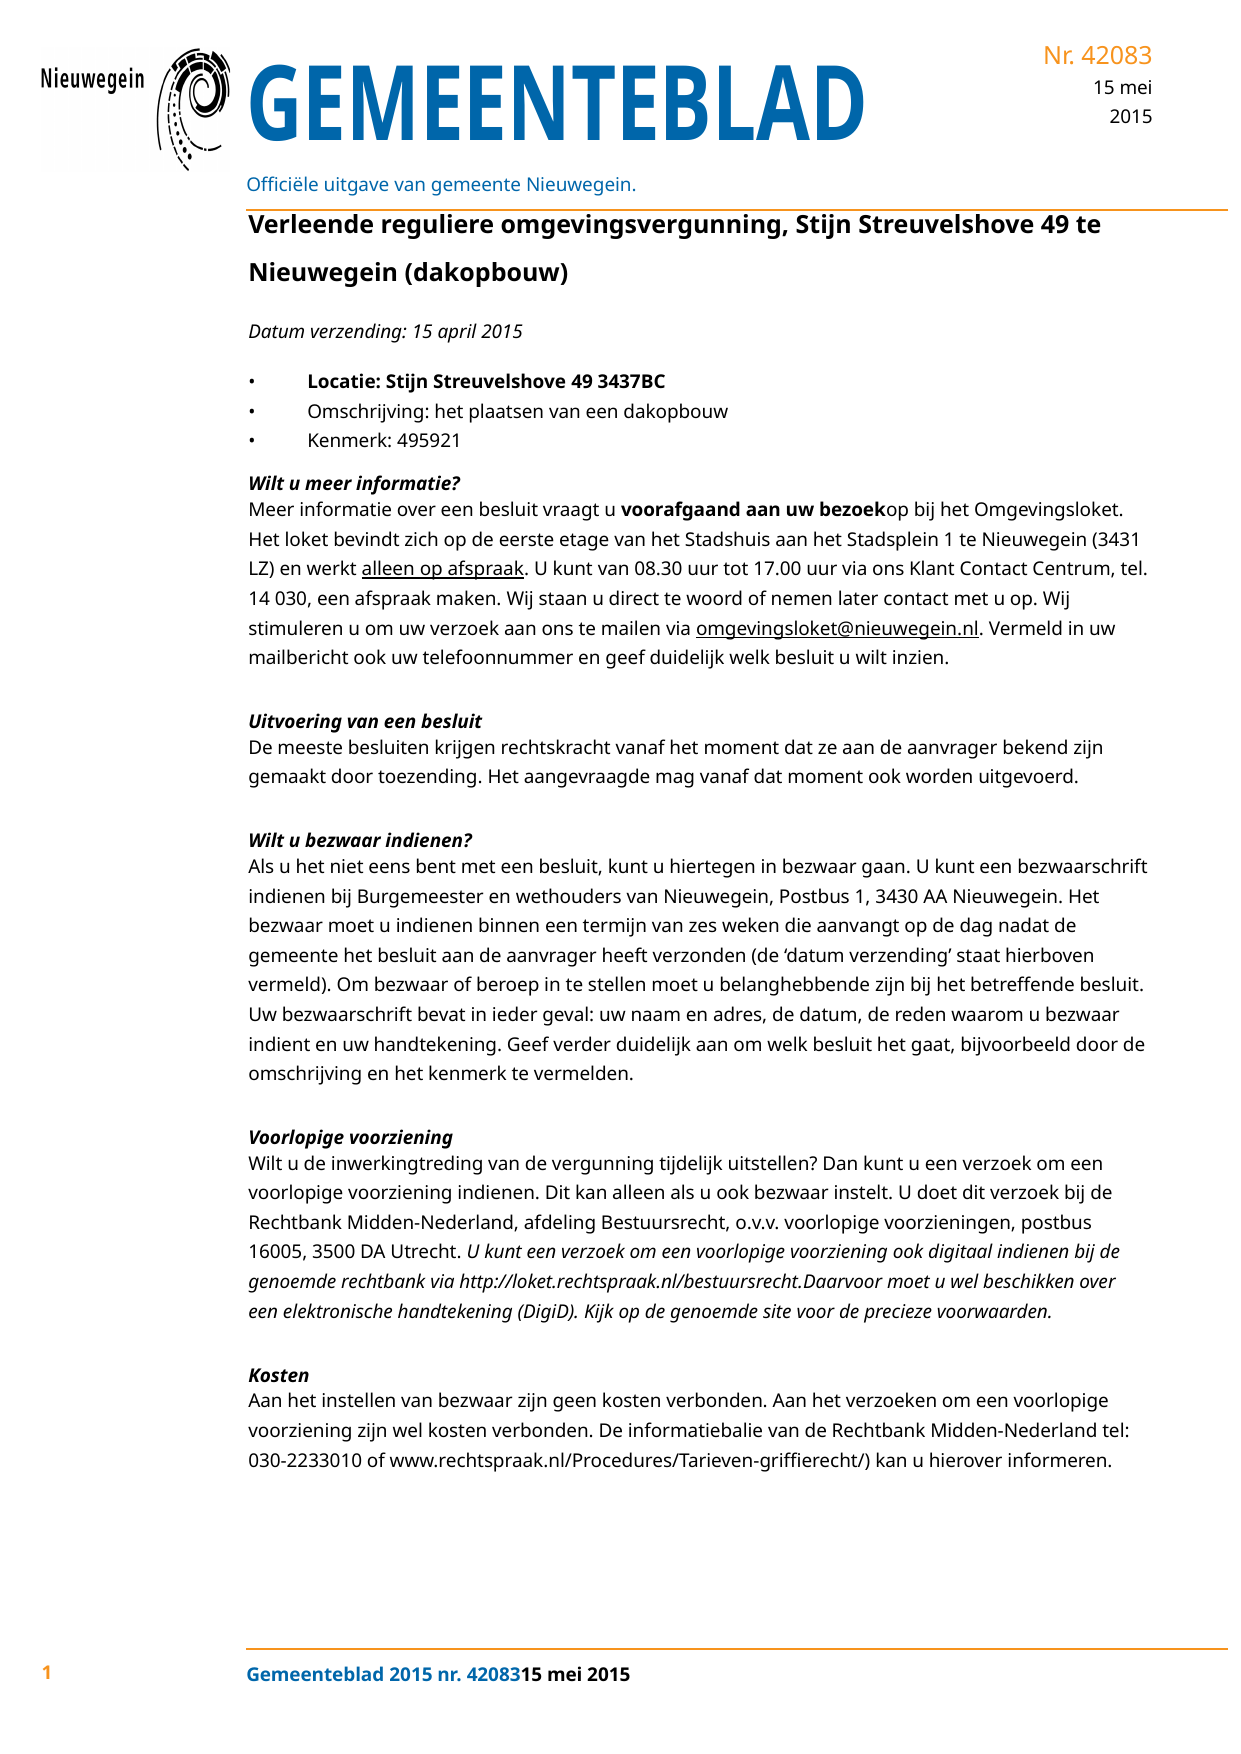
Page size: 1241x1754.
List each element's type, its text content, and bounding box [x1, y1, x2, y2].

list Kenmerk: 495921 [248, 427, 1152, 453]
text Kosten [248, 1362, 1152, 1388]
text Meer informatie over een besluit vraagt u voorafgaand aan uw bezoekop bij het Omgevingsloket. Het loket bevindt zich op de eerste etage van het Stadshuis aan het Stadsplein 1 te Nieuwegein (3431 LZ) en werkt alleen op afspraak. U kunt van 08.30 uur tot 17.00 uur via ons Klant Contact Centrum, tel. 14 030, een afspraak maken. Wij staan u direct te woord of nemen later contact met u op. Wij stimuleren u om uw verzoek aan ons te mailen via omgevingsloket@nieuwegein.nl. Vermeld in uw mailbericht ook uw telefoonnummer en geef duidelijk welk besluit u wilt inzien. [248, 496, 1152, 670]
text Wilt u de inwerkingtreding van de vergunning tijdelijk uitstellen? Dan kunt u een verzoek om een voorlopige voorziening indienen. Dit kan alleen als u ook bezwaar instelt. U doet dit verzoek bij de Rechtbank Midden-Nederland, afdeling Bestuursrecht, o.v.v. voorlopige voorzieningen, postbus 16005, 3500 DA Utrecht. U kunt een verzoek om een voorlopige voorziening ook digitaal indienen bij de genoemde rechtbank via http://loket.rechtspraak.nl/bestuursrecht.Daarvoor moet u wel beschikken over een elektronische handtekening (DigiD). Kijk op de genoemde site voor de precieze voorwaarden. [248, 1150, 1152, 1324]
list Locatie: Stijn Streuvelshove 49 3437BC [248, 368, 1152, 394]
text De meeste besluiten krijgen rechtskracht vanaf het moment dat ze aan de aanvrager bekend zijn gemaakt door toezending. Het aangevraagde mag vanaf dat moment ook worden uitgevoerd. [248, 734, 1152, 789]
text Als u het niet eens bent met een besluit, kunt u hiertegen in bezwaar gaan. U kunt een bezwaarschrift indienen bij Burgemeester en wethouders van Nieuwegein, Postbus 1, 3430 AA Nieuwegein. Het bezwaar moet u indienen binnen een termijn van zes weken die aanvangt op de dag nadat de gemeente het besluit aan de aanvrager heeft verzonden (de ‘datum verzending’ staat hierboven vermeld). Om bezwaar of beroep in te stellen moet u belanghebbende zijn bij het betreffende besluit. Uw bezwaarschrift bevat in ieder geval: uw naam en adres, de datum, de reden waarom u bezwaar indient en uw handtekening. Geef verder duidelijk aan om welk besluit het gaat, bijvoorbeeld door de omschrijving en het kenmerk te vermelden. [248, 853, 1152, 1086]
text Wilt u meer informatie? [248, 471, 1152, 496]
text Wilt u bezwaar indienen? [248, 827, 1152, 853]
text Datum verzending: 15 april 2015 [248, 318, 1152, 344]
list Omschrijving: het plaatsen van een dakopbouw [248, 398, 1152, 424]
text Voorlopige voorziening [248, 1124, 1152, 1150]
text Uitvoering van een besluit [248, 708, 1152, 734]
text Verleende reguliere omgevingsvergunning, Stijn Streuvelshove 49 te Nieuwegein (dakopbouw) [248, 211, 1152, 288]
text Aan het instellen van bezwaar zijn geen kosten verbonden. Aan het verzoeken om een voorlopige voorziening zijn wel kosten verbonden. De informatiebalie van de Rechtbank Midden-Nederland tel: 030-2233010 of www.rechtspraak.nl/Procedures/Tarieven-griffierecht/) kan u hierover informeren. [248, 1388, 1152, 1472]
picture [41, 47, 231, 172]
